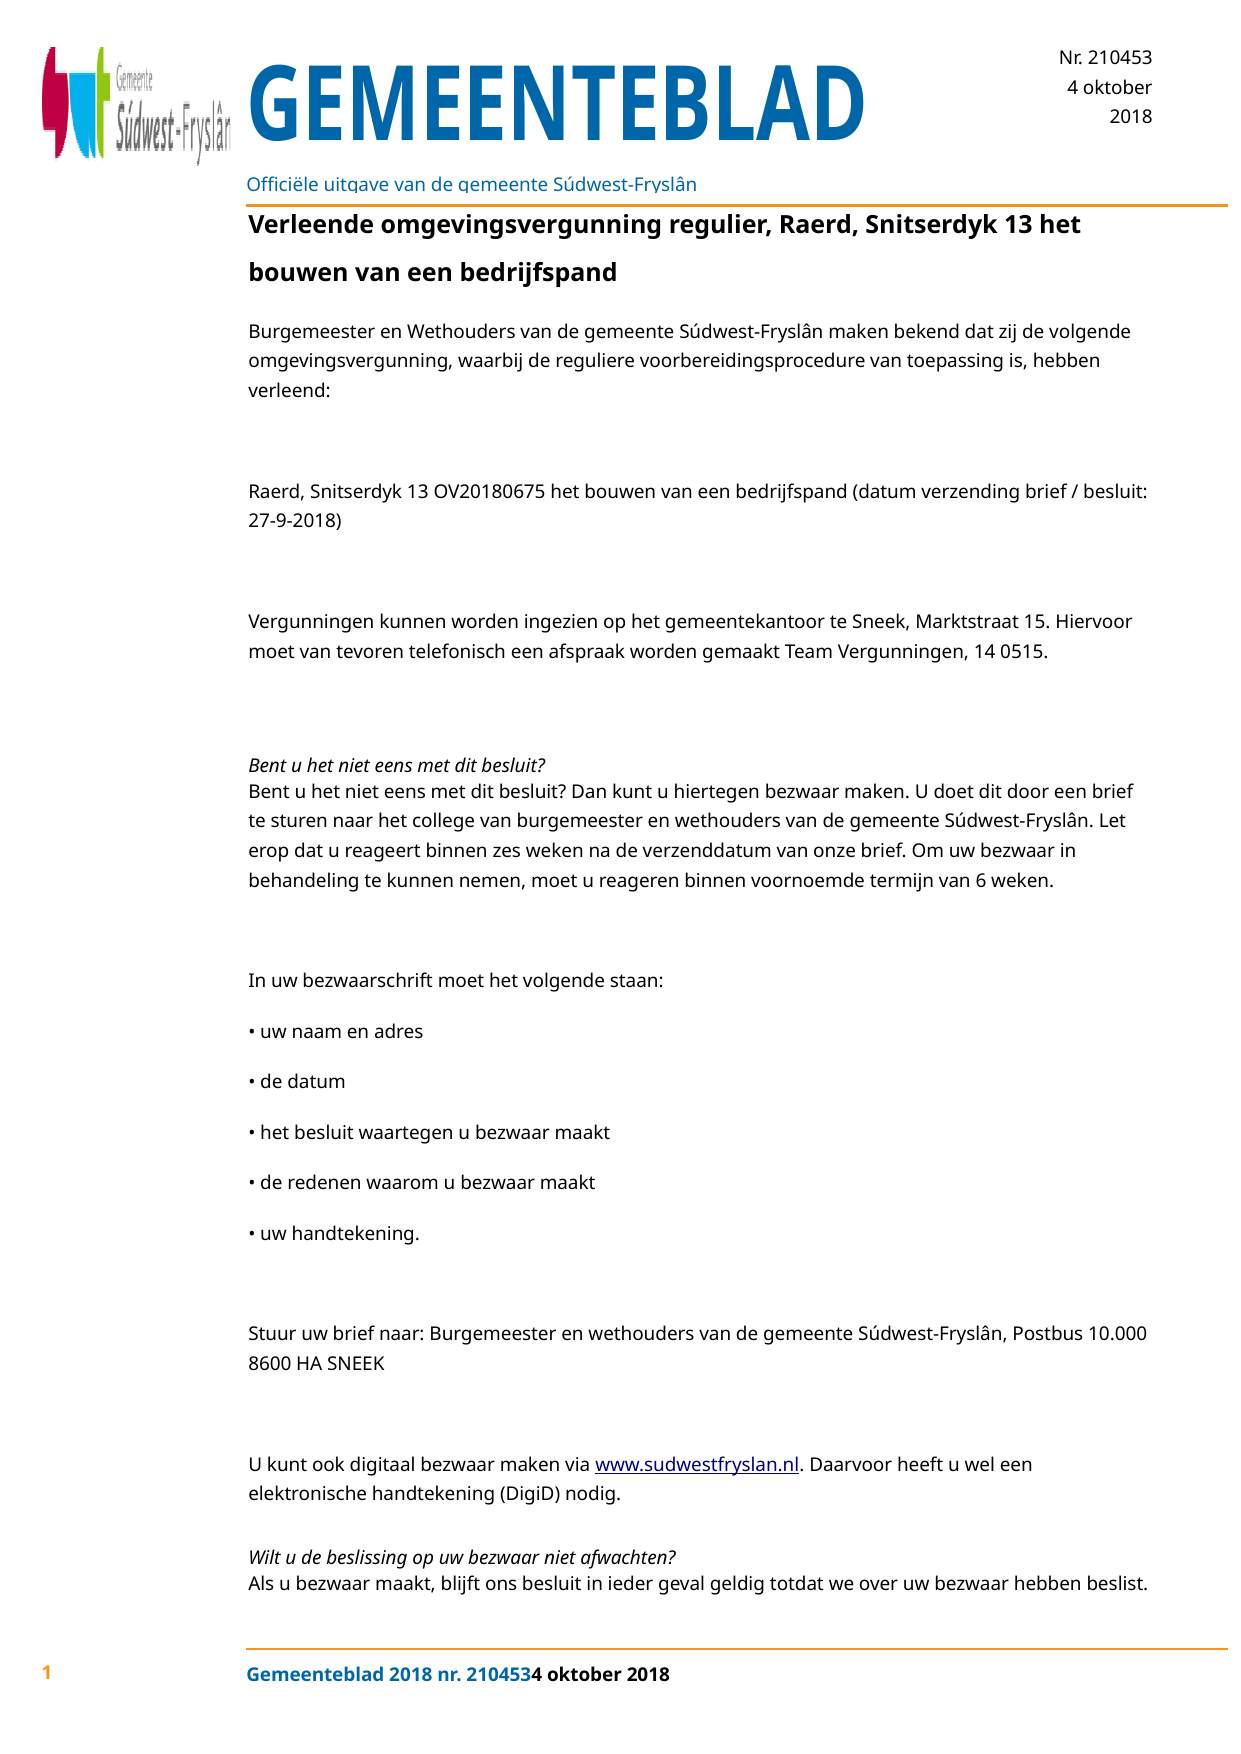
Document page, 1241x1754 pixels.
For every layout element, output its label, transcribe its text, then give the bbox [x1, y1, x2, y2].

text Stuur uw brief naar: Burgemeester en wethouders van de gemeente Súdwest-Fryslân, Postbus 10.000 8600 HA SNEEK [248, 1321, 1152, 1376]
text • uw handtekening. [248, 1220, 1152, 1245]
text Bent u het niet eens met dit besluit? [248, 752, 1152, 778]
text Burgemeester en Wethouders van de gemeente Súdwest-Fryslân maken bekend dat zij de volgende omgevingsvergunning, waarbij de reguliere voorbereidingsprocedure van toepassing is, hebben verleend: [248, 318, 1152, 403]
text In uw bezwaarschrift moet het volgende staan: [248, 968, 1152, 993]
picture [41, 47, 231, 172]
text • uw naam en adres [248, 1018, 1152, 1044]
text Vergunningen kunnen worden ingezien op het gemeentekantoor te Sneek, Marktstraat 15. Hiervoor moet van tevoren telefonisch een afspraak worden gemaakt Team Vergunningen, 14 0515. [248, 608, 1152, 664]
text Verleende omgevingsvergunning regulier, Raerd, Snitserdyk 13 het bouwen van een bedrijfspand [248, 207, 1152, 288]
text • het besluit waartegen u bezwaar maakt [248, 1119, 1152, 1144]
text Bent u het niet eens met dit besluit? Dan kunt u hiertegen bezwaar maken. U doet dit door een brief te sturen naar het college van burgemeester en wethouders van de gemeente Súdwest-Fryslân. Let erop dat u reageert binnen zes weken na de verzenddatum van onze brief. Om uw bezwaar in behandeling te kunnen nemen, moet u reageren binnen voornoemde termijn van 6 weken. [248, 778, 1152, 892]
text U kunt ook digitaal bezwaar maken via www.sudwestfryslan.nl. Daarvoor heeft u wel een elektronische handtekening (DigiD) nodig. [248, 1451, 1152, 1506]
text Raerd, Snitserdyk 13 OV20180675 het bouwen van een bedrijfspand (datum verzending brief / besluit: 27-9-2018) [248, 478, 1152, 533]
text • de datum [248, 1068, 1152, 1094]
text Wilt u de beslissing op uw bezwaar niet afwachten? [248, 1544, 1152, 1570]
text • de redenen waarom u bezwaar maakt [248, 1169, 1152, 1195]
text Als u bezwaar maakt, blijft ons besluit in ieder geval geldig totdat we over uw bezwaar hebben beslist. [248, 1570, 1152, 1596]
